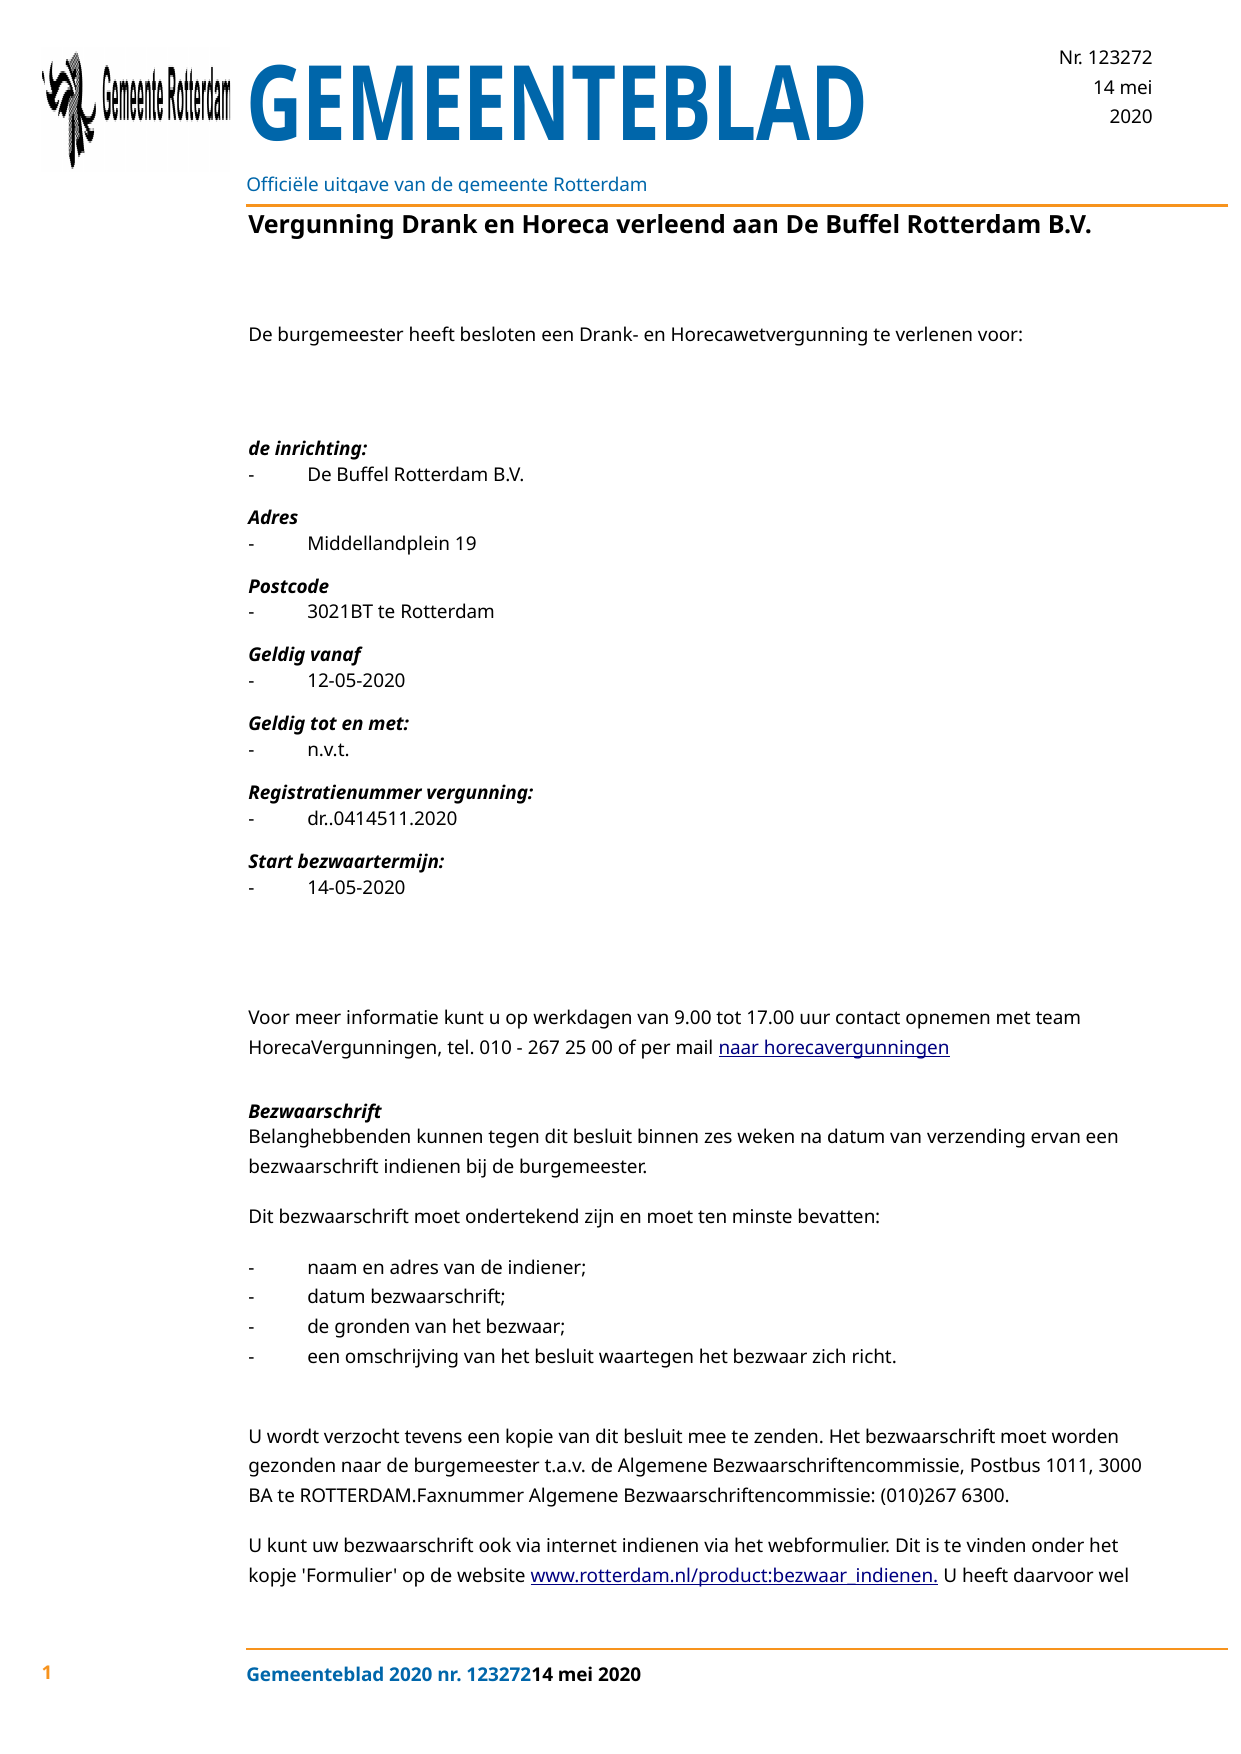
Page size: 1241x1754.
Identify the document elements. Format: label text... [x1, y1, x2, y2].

list n.v.t. [248, 736, 1152, 762]
text Start bezwaartermijn: [248, 848, 1152, 874]
list 3021BT te Rotterdam [248, 598, 1152, 624]
text Adres [248, 504, 1152, 530]
list De Buffel Rotterdam B.V. [248, 461, 1152, 487]
list 12-05-2020 [248, 667, 1152, 693]
text U kunt uw bezwaarschrift ook via internet indienen via het webformulier. Dit is te vinden onder het kopje 'Formulier' op de website www.rotterdam.nl/product:bezwaar_indienen. U heeft daarvoor wel [248, 1532, 1152, 1588]
text Postcode [248, 573, 1152, 598]
list naam en adres van de indiener; [248, 1254, 1152, 1280]
list Middellandplein 19 [248, 530, 1152, 555]
text Voor meer informatie kunt u op werkdagen van 9.00 tot 17.00 uur contact opnemen met team HorecaVergunningen, tel. 010 - 267 25 00 of per mail naar horecavergunningen [248, 1004, 1152, 1060]
text Geldig vanaf [248, 642, 1152, 667]
list 14-05-2020 [248, 874, 1152, 900]
text Belanghebbenden kunnen tegen dit besluit binnen zes weken na datum van verzending ervan een bezwaarschrift indienen bij de burgemeester. [248, 1124, 1152, 1179]
list de gronden van het bezwaar; [248, 1313, 1152, 1339]
text U wordt verzocht tevens een kopie van dit besluit mee te zenden. Het bezwaarschrift moet worden gezonden naar de burgemeester t.a.v. de Algemene Bezwaarschriftencommissie, Postbus 1011, 3000 BA te ROTTERDAM.Faxnummer Algemene Bezwaarschriftencommissie: (010)267 6300. [248, 1423, 1152, 1508]
text Dit bezwaarschrift moet ondertekend zijn en moet ten minste bevatten: [248, 1204, 1152, 1229]
list een omschrijving van het besluit waartegen het bezwaar zich richt. [248, 1343, 1152, 1368]
list datum bezwaarschrift; [248, 1284, 1152, 1309]
text Registratienummer vergunning: [248, 779, 1152, 805]
list dr..0414511.2020 [248, 805, 1152, 831]
text De burgemeester heeft besloten een Drank- en Horecawetvergunning te verlenen voor: [248, 321, 1152, 346]
text Vergunning Drank en Horeca verleend aan De Buffel Rotterdam B.V. [248, 207, 1152, 241]
text de inrichting: [248, 435, 1152, 461]
text Geldig tot en met: [248, 711, 1152, 736]
text Bezwaarschrift [248, 1098, 1152, 1124]
picture [41, 47, 231, 172]
